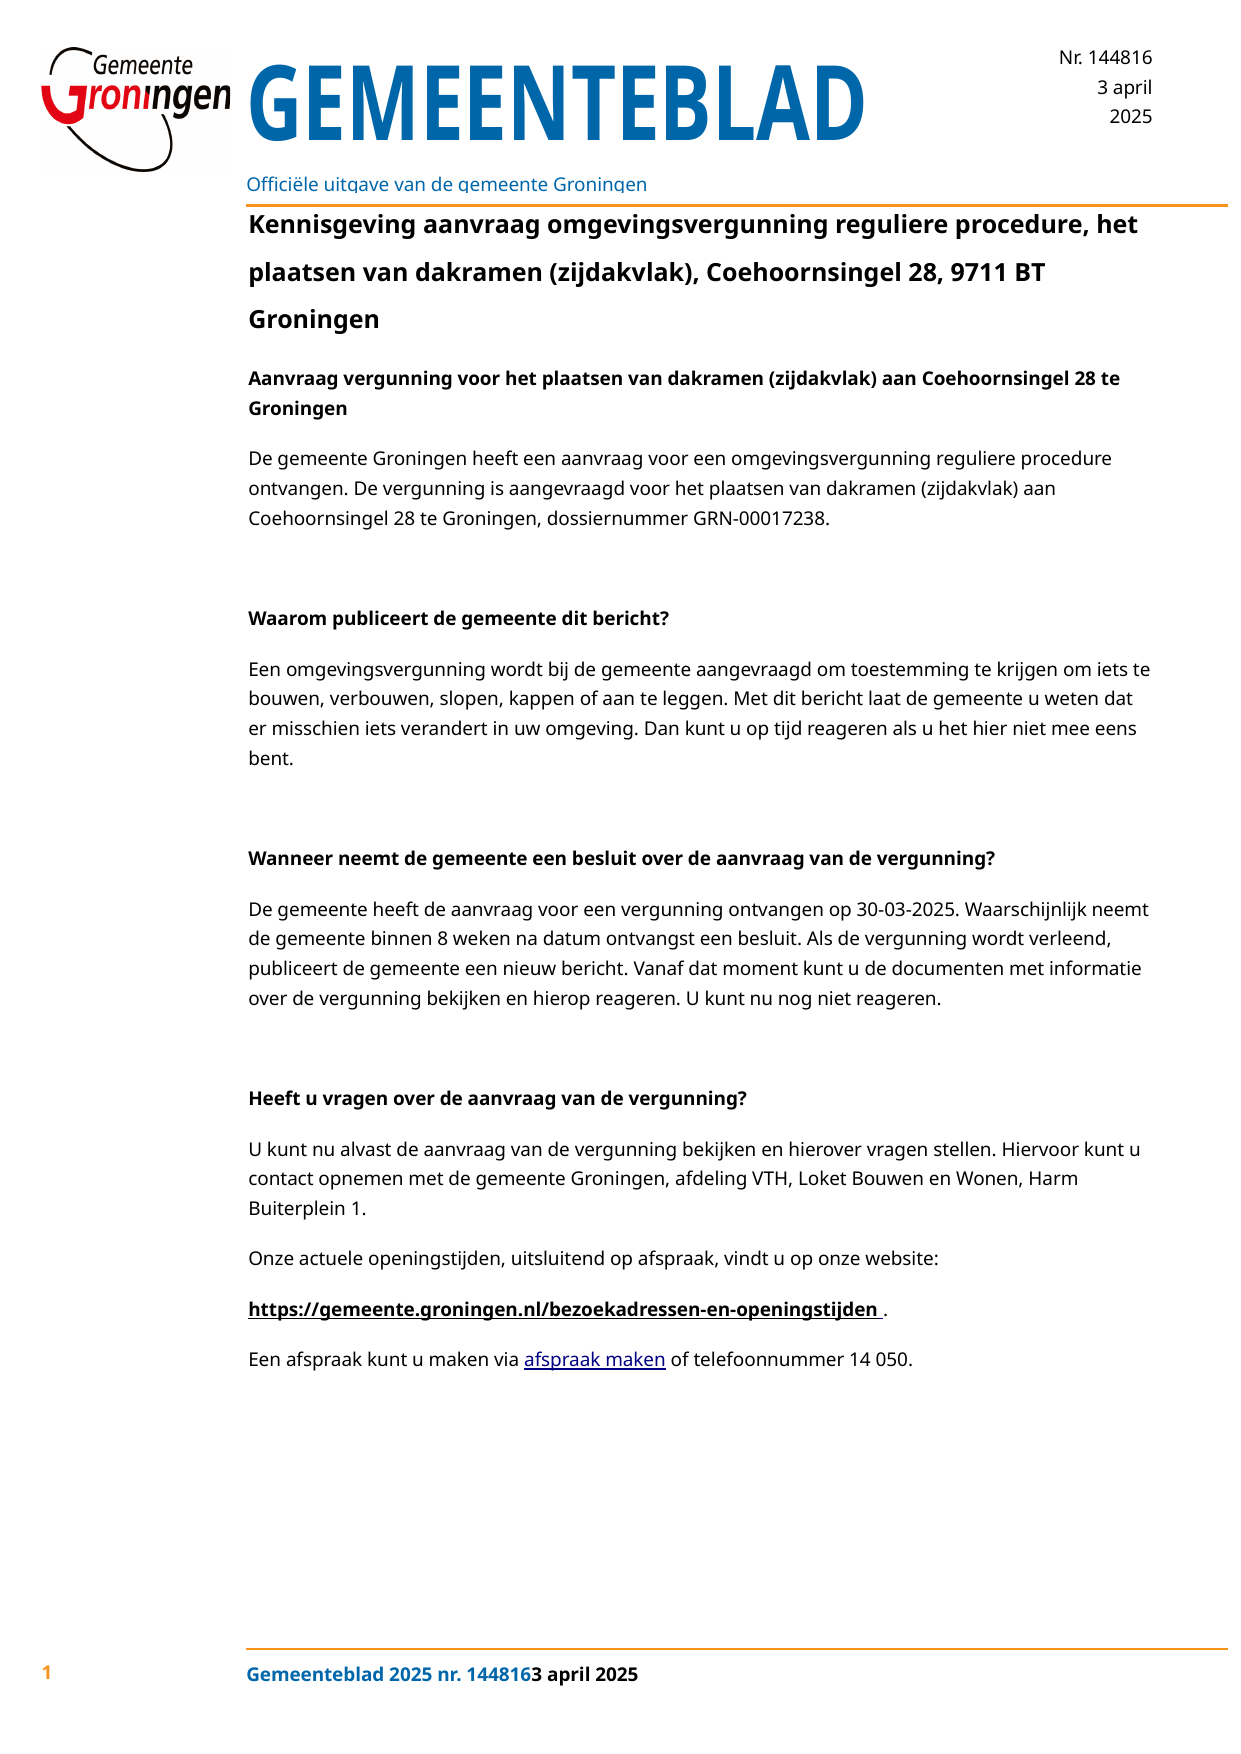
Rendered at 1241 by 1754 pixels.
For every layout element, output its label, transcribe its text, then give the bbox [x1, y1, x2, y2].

text Aanvraag vergunning voor het plaatsen van dakramen (zijdakvlak) aan Coehoornsingel 28 te Groningen [248, 366, 1152, 421]
text U kunt nu alvast de aanvraag van de vergunning bekijken en hierover vragen stellen. Hiervoor kunt u contact opnemen met de gemeente Groningen, afdeling VTH, Loket Bouwen en Wonen, Harm Buiterplein 1. [248, 1136, 1152, 1221]
text Een omgevingsvergunning wordt bij de gemeente aangevraagd om toestemming te krijgen om iets te bouwen, verbouwen, slopen, kappen of aan te leggen. Met dit bericht laat de gemeente u weten dat er misschien iets verandert in uw omgeving. Dan kunt u op tijd reageren als u het hier niet mee eens bent. [248, 656, 1152, 770]
picture [41, 47, 231, 172]
text Heeft u vragen over de aanvraag van de vergunning? [248, 1086, 1152, 1111]
text Een afspraak kunt u maken via afspraak maken of telefoonnummer 14 050. [248, 1346, 1152, 1372]
text Wanneer neemt de gemeente een besluit over de aanvraag van de vergunning? [248, 846, 1152, 871]
text https://gemeente.groningen.nl/bezoekadressen-en-openingstijden . [248, 1296, 1152, 1322]
text Kennisgeving aanvraag omgevingsvergunning reguliere procedure, het plaatsen van dakramen (zijdakvlak), Coehoornsingel 28, 9711 BT Groningen [248, 207, 1152, 336]
text Onze actuele openingstijden, uitsluitend op afspraak, vindt u op onze website: [248, 1246, 1152, 1271]
text Waarom publiceert de gemeente dit bericht? [248, 606, 1152, 631]
text De gemeente Groningen heeft een aanvraag voor een omgevingsvergunning reguliere procedure ontvangen. De vergunning is aangevraagd voor het plaatsen van dakramen (zijdakvlak) aan Coehoornsingel 28 te Groningen, dossiernummer GRN-00017238. [248, 446, 1152, 530]
text De gemeente heeft de aanvraag voor een vergunning ontvangen op 30-03-2025. Waarschijnlijk neemt de gemeente binnen 8 weken na datum ontvangst een besluit. Als de vergunning wordt verleend, publiceert de gemeente een nieuw bericht. Vanaf dat moment kunt u de documenten met informatie over de vergunning bekijken en hierop reageren. U kunt nu nog niet reageren. [248, 896, 1152, 1010]
